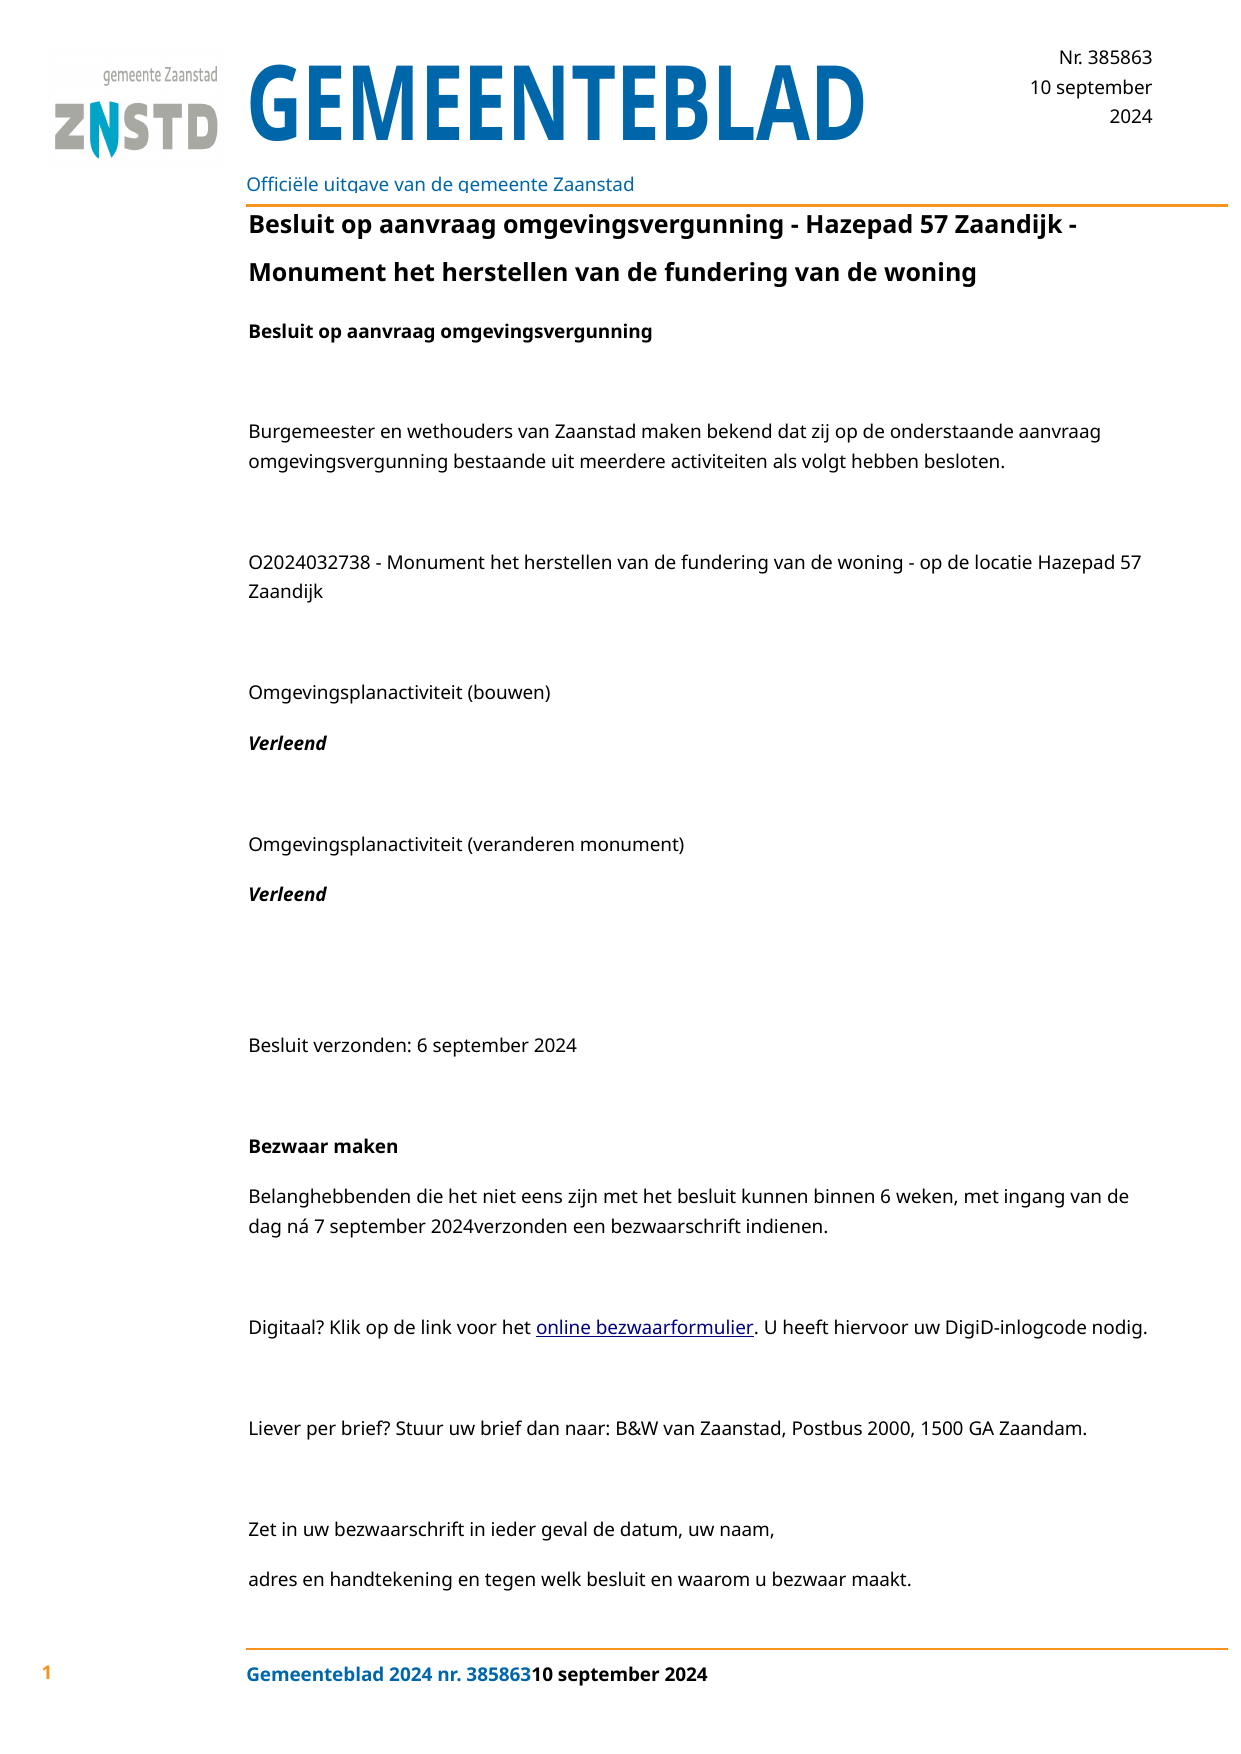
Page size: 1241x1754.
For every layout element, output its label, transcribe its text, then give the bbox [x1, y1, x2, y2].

text Verleend [248, 881, 1152, 907]
text Liever per brief? Stuur uw brief dan naar: B&W van Zaanstad, Postbus 2000, 1500 GA Zaandam. [248, 1415, 1152, 1441]
text Zet in uw bezwaarschrift in ieder geval de datum, uw naam, [248, 1516, 1152, 1542]
text Bezwaar maken [248, 1133, 1152, 1159]
picture [41, 47, 231, 172]
text Digitaal? Klik op de link voor het online bezwaarformulier. U heeft hiervoor uw DigiD-inlogcode nodig. [248, 1314, 1152, 1340]
text Besluit op aanvraag omgevingsvergunning [248, 318, 1152, 344]
text Omgevingsplanactiviteit (veranderen monument) [248, 831, 1152, 857]
text Besluit verzonden: 6 september 2024 [248, 1032, 1152, 1058]
text Omgevingsplanactiviteit (bouwen) [248, 679, 1152, 705]
text Verleend [248, 730, 1152, 756]
text O2024032738 - Monument het herstellen van de fundering van de woning - op de locatie Hazepad 57 Zaandijk [248, 549, 1152, 604]
text Belanghebbenden die het niet eens zijn met het besluit kunnen binnen 6 weken, met ingang van de dag ná 7 september 2024verzonden een bezwaarschrift indienen. [248, 1184, 1152, 1239]
text Besluit op aanvraag omgevingsvergunning - Hazepad 57 Zaandijk - Monument het herstellen van de fundering van de woning [248, 207, 1152, 288]
text adres en handtekening en tegen welk besluit en waarom u bezwaar maakt. [248, 1566, 1152, 1592]
text Burgemeester en wethouders van Zaanstad maken bekend dat zij op de onderstaande aanvraag omgevingsvergunning bestaande uit meerdere activiteiten als volgt hebben besloten. [248, 419, 1152, 474]
